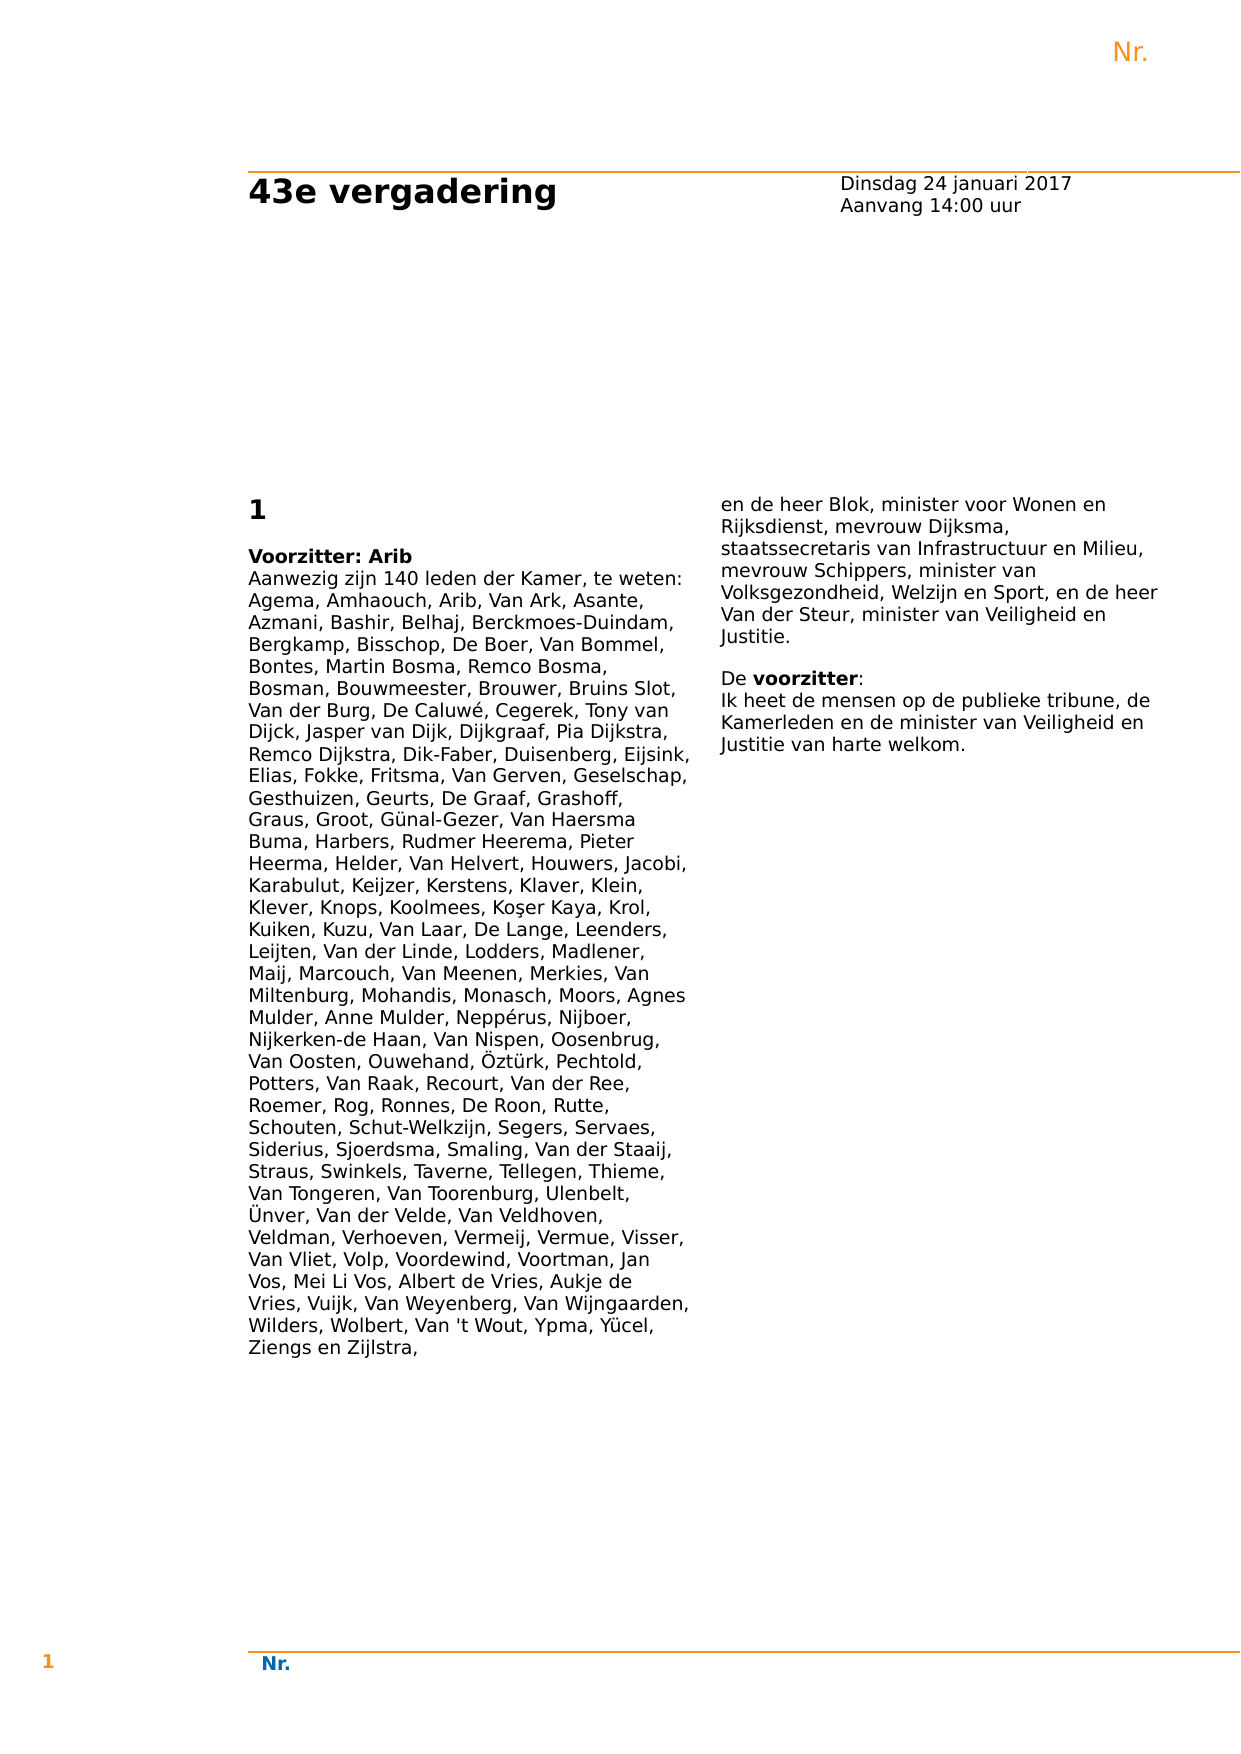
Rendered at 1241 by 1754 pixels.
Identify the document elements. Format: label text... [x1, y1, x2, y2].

text Voorzitter: Arib [248, 546, 691, 568]
table_header 43e vergadering [248, 173, 840, 217]
table_cell Aanvang 14:00 uur [840, 195, 1163, 217]
text Aanwezig zijn 140 leden der Kamer, te weten: [248, 568, 691, 589]
table_header Dinsdag 24 januari 2017 [840, 173, 1163, 195]
text Ik heet de mensen op de publieke tribune, de Kamerleden en de minister van Veiligheid en Justitie van harte welkom. [721, 690, 1163, 756]
text De voorzitter: [721, 668, 1163, 690]
text Agema, Amhaouch, Arib, Van Ark, Asante, Azmani, Bashir, Belhaj, Berckmoes-Duindam, Bergkamp, Bisschop, De Boer, Van Bommel, Bontes, Martin Bosma, Remco Bosma, Bosman, Bouwmeester, Brouwer, Bruins Slot, Van der Burg, De Caluwé, Cegerek, Tony van Dijck, Jasper van Dijk, Dijkgraaf, Pia Dijkstra, Remco Dijkstra, Dik-Faber, Duisenberg, Eijsink, Elias, Fokke, Fritsma, Van Gerven, Geselschap, Gesthuizen, Geurts, De Graaf, Grashoff, Graus, Groot, Günal-Gezer, Van Haersma Buma, Harbers, Rudmer Heerema, Pieter Heerma, Helder, Van Helvert, Houwers, Jacobi, Karabulut, Keijzer, Kerstens, Klaver, Klein, Klever, Knops, Koolmees, Koşer Kaya, Krol, Kuiken, Kuzu, Van Laar, De Lange, Leenders, Leijten, Van der Linde, Lodders, Madlener, Maij, Marcouch, Van Meenen, Merkies, Van Miltenburg, Mohandis, Monasch, Moors, Agnes Mulder, Anne Mulder, Neppérus, Nijboer, Nijkerken-de Haan, Van Nispen, Oosenbrug, Van Oosten, Ouwehand, Öztürk, Pechtold, Potters, Van Raak, Recourt, Van der Ree, Roemer, Rog, Ronnes, De Roon, Rutte, Schouten, Schut-Welkzijn, Segers, Servaes, Siderius, Sjoerdsma, Smaling, Van der Staaij, Straus, Swinkels, Taverne, Tellegen, Thieme, Van Tongeren, Van Toorenburg, Ulenbelt, Ünver, Van der Velde, Van Veldhoven, Veldman, Verhoeven, Vermeij, Vermue, Visser, Van Vliet, Volp, Voordewind, Voortman, Jan Vos, Mei Li Vos, Albert de Vries, Aukje de Vries, Vuijk, Van Weyenberg, Van Wijngaarden, Wilders, Wolbert, Van 't Wout, Ypma, Yücel, Ziengs en Zijlstra, [248, 589, 691, 1359]
title 1 [248, 494, 691, 526]
text en de heer Blok, minister voor Wonen en Rijksdienst, mevrouw Dijksma, staatssecretaris van Infrastructuur en Milieu, mevrouw Schippers, minister van Volksgezondheid, Welzijn en Sport, en de heer Van der Steur, minister van Veiligheid en Justitie. [721, 494, 1163, 648]
